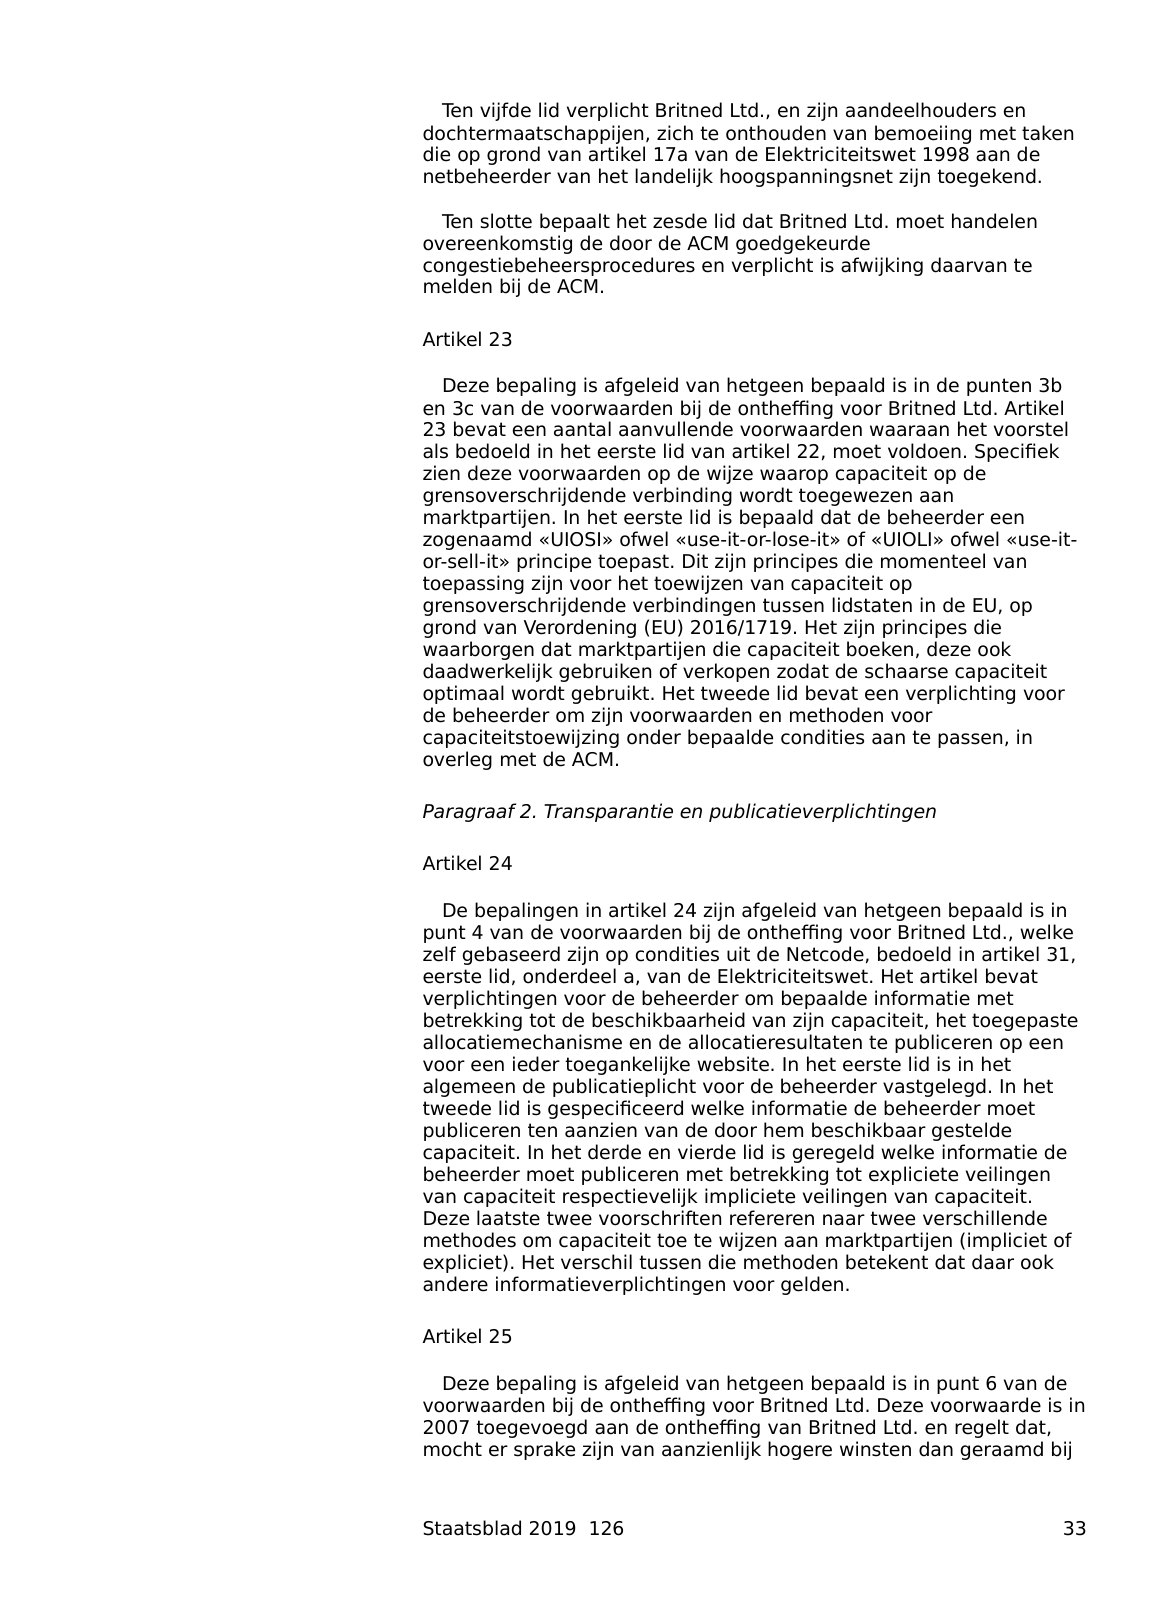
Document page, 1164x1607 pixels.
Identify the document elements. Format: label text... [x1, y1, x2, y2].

text Ten vijfde lid verplicht Britned Ltd., en zijn aandeelhouders en dochtermaatschappijen, zich te onthouden van bemoeiing met taken die op grond van artikel 17a van de Elektriciteitswet 1998 aan de netbeheerder van het landelijk hoogspanningsnet zijn toegekend. [422, 100, 1087, 188]
subtitle Artikel 25 [422, 1326, 1087, 1348]
subtitle Paragraaf 2. Transparantie en publicatieverplichtingen [422, 801, 1087, 823]
text Deze bepaling is afgeleid van hetgeen bepaald is in de punten 3b en 3c van de voorwaarden bij de ontheffing voor Britned Ltd. Artikel 23 bevat een aantal aanvullende voorwaarden waaraan het voorstel als bedoeld in het eerste lid van artikel 22, moet voldoen. Specifiek zien deze voorwaarden op de wijze waarop capaciteit op de grensoverschrijdende verbinding wordt toegewezen aan marktpartijen. In het eerste lid is bepaald dat de beheerder een zogenaamd «UIOSI» ofwel «use-it-or-lose-it» of «UIOLI» ofwel «use-it-or-sell-it» principe toepast. Dit zijn principes die momenteel van toepassing zijn voor het toewijzen van capaciteit op grensoverschrijdende verbindingen tussen lidstaten in de EU, op grond van Verordening (EU) 2016/1719. Het zijn principes die waarborgen dat marktpartijen die capaciteit boeken, deze ook daadwerkelijk gebruiken of verkopen zodat de schaarse capaciteit optimaal wordt gebruikt. Het tweede lid bevat een verplichting voor de beheerder om zijn voorwaarden en methoden voor capaciteitstoewijzing onder bepaalde condities aan te passen, in overleg met de ACM. [422, 375, 1087, 771]
subtitle Artikel 23 [422, 328, 1087, 350]
text Ten slotte bepaalt het zesde lid dat Britned Ltd. moet handelen overeenkomstig de door de ACM goedgekeurde congestiebeheersprocedures en verplicht is afwijking daarvan te melden bij de ACM. [422, 211, 1087, 298]
text Deze bepaling is afgeleid van hetgeen bepaald is in punt 6 van de voorwaarden bij de ontheffing voor Britned Ltd. Deze voorwaarde is in 2007 toegevoegd aan de ontheffing van Britned Ltd. en regelt dat, mocht er sprake zijn van aanzienlijk hogere winsten dan geraamd bij [422, 1373, 1087, 1461]
subtitle Artikel 24 [422, 853, 1087, 875]
text De bepalingen in artikel 24 zijn afgeleid van hetgeen bepaald is in punt 4 van de voorwaarden bij de ontheffing voor Britned Ltd., welke zelf gebaseerd zijn op condities uit de Netcode, bedoeld in artikel 31, eerste lid, onderdeel a, van de Elektriciteitswet. Het artikel bevat verplichtingen voor de beheerder om bepaalde informatie met betrekking tot de beschikbaarheid van zijn capaciteit, het toegepaste allocatiemechanisme en de allocatieresultaten te publiceren op een voor een ieder toegankelijke website. In het eerste lid is in het algemeen de publicatieplicht voor de beheerder vastgelegd. In het tweede lid is gespecificeerd welke informatie de beheerder moet publiceren ten aanzien van de door hem beschikbaar gestelde capaciteit. In het derde en vierde lid is geregeld welke informatie de beheerder moet publiceren met betrekking tot expliciete veilingen van capaciteit respectievelijk impliciete veilingen van capaciteit. Deze laatste twee voorschriften refereren naar twee verschillende methodes om capaciteit toe te wijzen aan marktpartijen (impliciet of expliciet). Het verschil tussen die methoden betekent dat daar ook andere informatieverplichtingen voor gelden. [422, 900, 1087, 1296]
